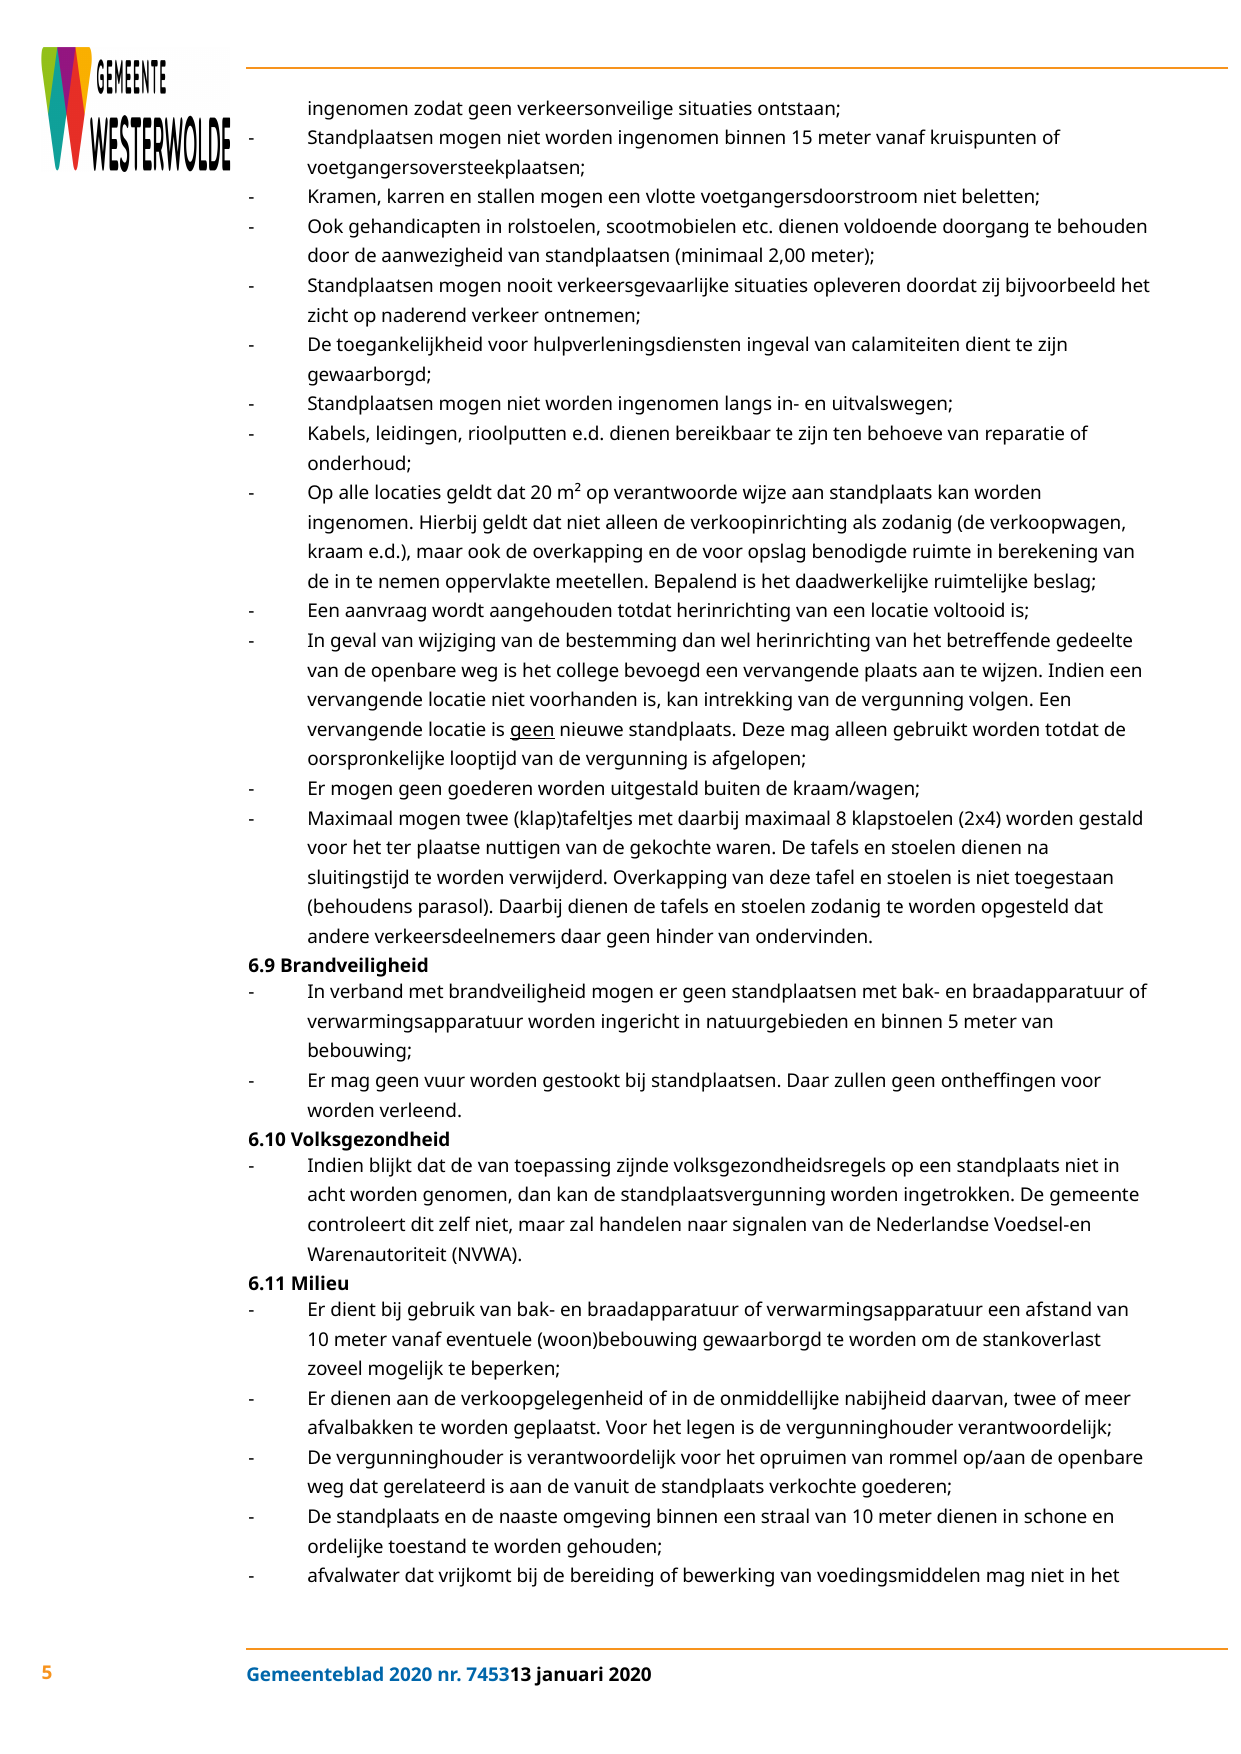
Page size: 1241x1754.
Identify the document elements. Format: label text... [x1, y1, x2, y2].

list Maximaal mogen twee (klap)tafeltjes met daarbij maximaal 8 klapstoelen (2x4) worden gestald voor het ter plaatse nuttigen van de gekochte waren. De tafels en stoelen dienen na sluitingstijd te worden verwijderd. Overkapping van deze tafel en stoelen is niet toegestaan (behoudens parasol). Daarbij dienen de tafels en stoelen zodanig te worden opgesteld dat andere verkeersdeelnemers daar geen hinder van ondervinden. [248, 805, 1152, 949]
list Een aanvraag wordt aangehouden totdat herinrichting van een locatie voltooid is; [248, 598, 1152, 623]
list Er mag geen vuur worden gestookt bij standplaatsen. Daar zullen geen ontheffingen voor worden verleend. [248, 1067, 1152, 1122]
list Ook gehandicapten in rolstoelen, scootmobielen etc. dienen voldoende doorgang te behouden door de aanwezigheid van standplaatsen (minimaal 2,00 meter); [248, 213, 1152, 268]
text 6.10 Volksgezondheid [248, 1126, 1152, 1152]
list De toegankelijkheid voor hulpverleningsdiensten ingeval van calamiteiten dient te zijn gewaarborgd; [248, 331, 1152, 387]
list Op alle locaties geldt dat 20 m² op verantwoorde wijze aan standplaats kan worden ingenomen. Hierbij geldt dat niet alleen de verkoopinrichting als zodanig (de verkoopwagen, kraam e.d.), maar ook de overkapping en de voor opslag benodigde ruimte in berekening van de in te nemen oppervlakte meetellen. Bepalend is het daadwerkelijke ruimtelijke beslag; [248, 479, 1152, 594]
list In verband met brandveiligheid mogen er geen standplaatsen met bak- en braadapparatuur of verwarmingsapparatuur worden ingericht in natuurgebieden en binnen 5 meter van bebouwing; [248, 978, 1152, 1063]
list Standplaatsen mogen nooit verkeersgevaarlijke situaties opleveren doordat zij bijvoorbeeld het zicht op naderend verkeer ontnemen; [248, 272, 1152, 328]
list Kabels, leidingen, rioolputten e.d. dienen bereikbaar te zijn ten behoeve van reparatie of onderhoud; [248, 420, 1152, 476]
list Er mogen geen goederen worden uitgestald buiten de kraam/wagen; [248, 775, 1152, 801]
text 6.11 Milieu [248, 1270, 1152, 1296]
list afvalwater dat vrijkomt bij de bereiding of bewerking van voedingsmiddelen mag niet in het [248, 1562, 1152, 1588]
list Standplaatsen mogen niet worden ingenomen binnen 15 meter vanaf kruispunten of voetgangersoversteekplaatsen; [248, 124, 1152, 180]
list De vergunninghouder is verantwoordelijk voor het opruimen van rommel op/aan de openbare weg dat gerelateerd is aan de vanuit de standplaats verkochte goederen; [248, 1444, 1152, 1499]
list ingenomen zodat geen verkeersonveilige situaties ontstaan; [248, 95, 1152, 121]
list In geval van wijziging van de bestemming dan wel herinrichting van het betreffende gedeelte van de openbare weg is het college bevoegd een vervangende plaats aan te wijzen. Indien een vervangende locatie niet voorhanden is, kan intrekking van de vergunning volgen. Een vervangende locatie is geen nieuwe standplaats. Deze mag alleen gebruikt worden totdat de oorspronkelijke looptijd van de vergunning is afgelopen; [248, 627, 1152, 771]
list De standplaats en de naaste omgeving binnen een straal van 10 meter dienen in schone en ordelijke toestand te worden gehouden; [248, 1503, 1152, 1558]
list Standplaatsen mogen niet worden ingenomen langs in- en uitvalswegen; [248, 391, 1152, 416]
list Indien blijkt dat de van toepassing zijnde volksgezondheidsregels op een standplaats niet in acht worden genomen, dan kan de standplaatsvergunning worden ingetrokken. De gemeente controleert dit zelf niet, maar zal handelen naar signalen van de Nederlandse Voedsel-en Warenautoriteit (NVWA). [248, 1152, 1152, 1267]
text 6.9 Brandveiligheid [248, 953, 1152, 978]
picture [41, 47, 231, 172]
list Kramen, karren en stallen mogen een vlotte voetgangersdoorstroom niet beletten; [248, 183, 1152, 209]
list Er dienen aan de verkoopgelegenheid of in de onmiddellijke nabijheid daarvan, twee of meer afvalbakken te worden geplaatst. Voor het legen is de vergunninghouder verantwoordelijk; [248, 1385, 1152, 1440]
list Er dient bij gebruik van bak- en braadapparatuur of verwarmingsapparatuur een afstand van 10 meter vanaf eventuele (woon)bebouwing gewaarborgd te worden om de stankoverlast zoveel mogelijk te beperken; [248, 1296, 1152, 1381]
